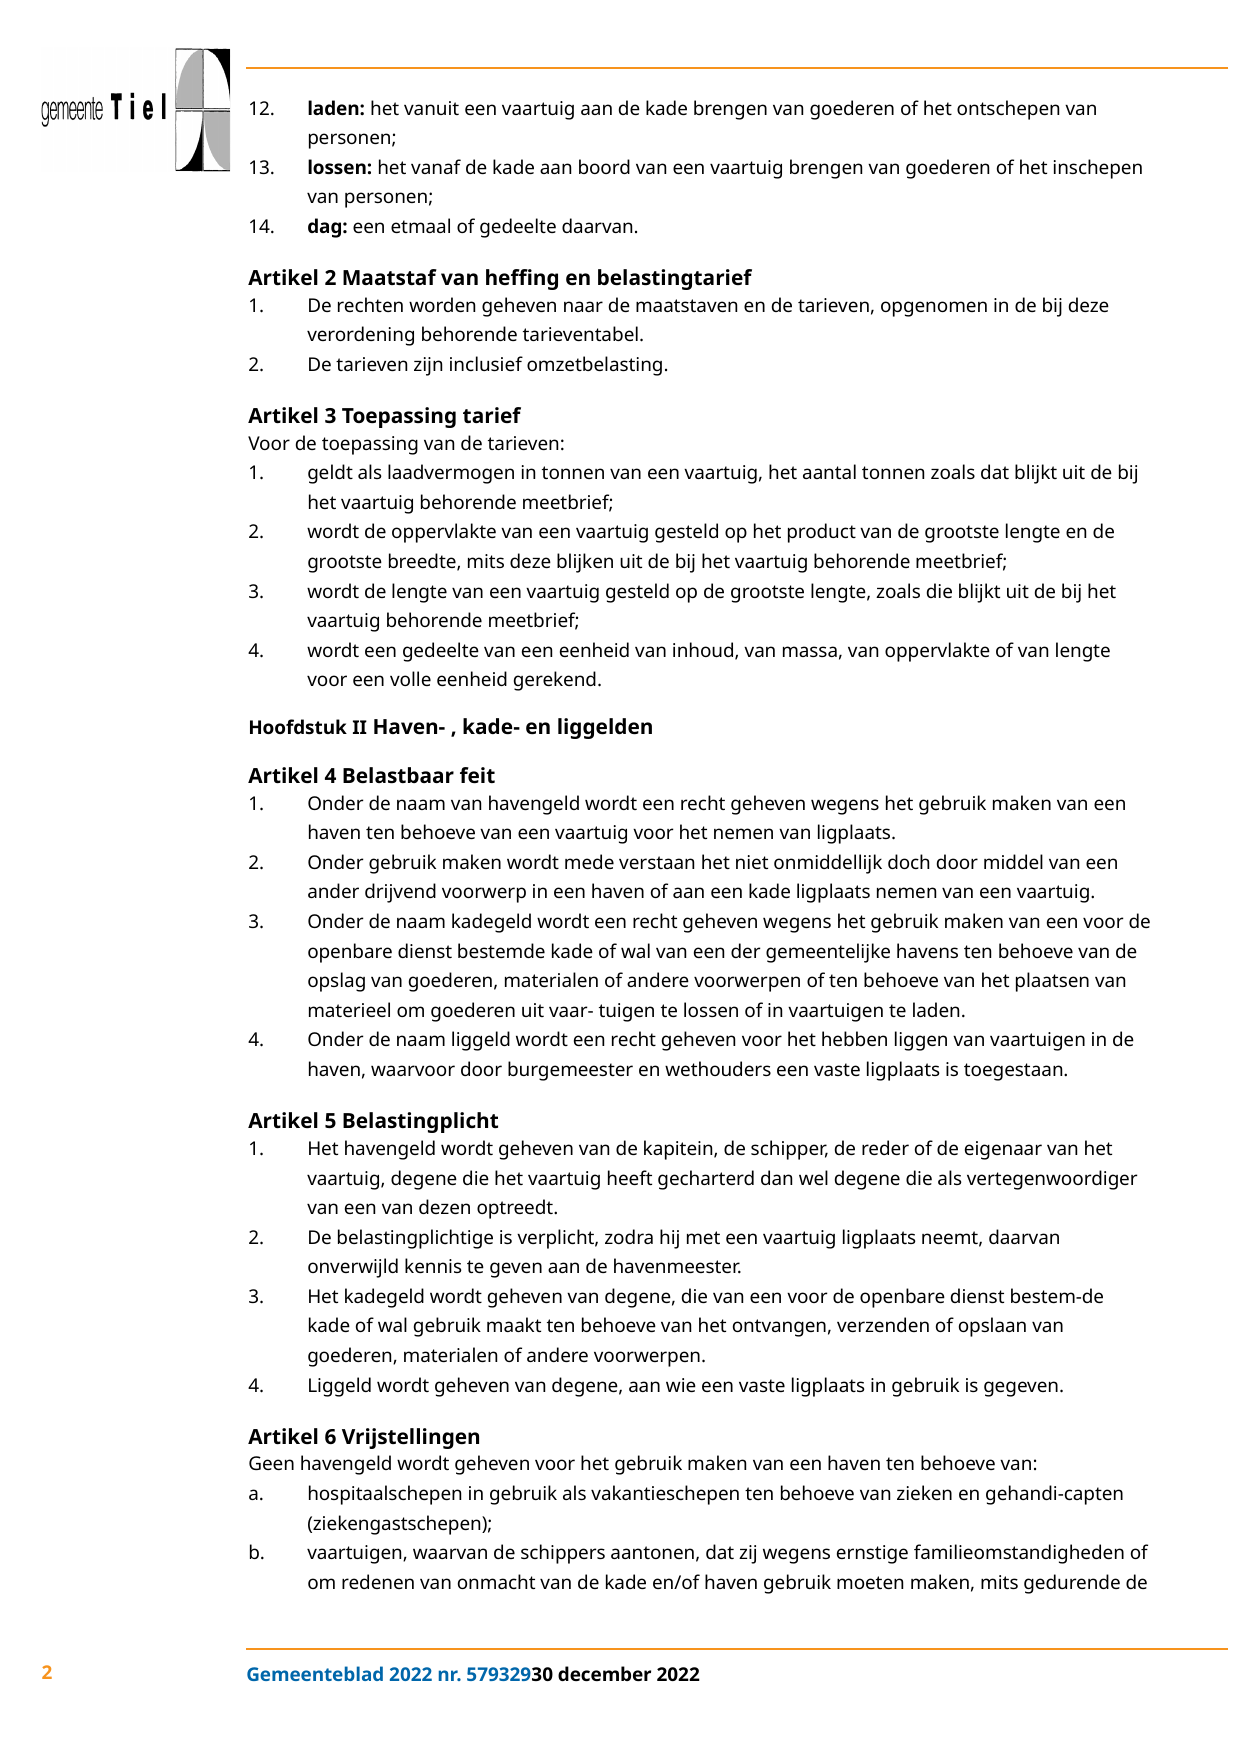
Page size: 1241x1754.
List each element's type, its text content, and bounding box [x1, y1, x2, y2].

list wordt de lengte van een vaartuig gesteld op de grootste lengte, zoals die blijkt uit de bij het vaartuig behorende meetbrief; [248, 578, 1152, 633]
text Artikel 2 Maatstaf van heffing en belastingtarief [248, 263, 1152, 292]
text Artikel 6 Vrijstellingen [248, 1422, 1152, 1451]
list Liggeld wordt geheven van degene, aan wie een vaste ligplaats in gebruik is gegeven. [248, 1372, 1152, 1397]
list Onder de naam liggeld wordt een recht geheven voor het hebben liggen van vaartuigen in de haven, waarvoor door burgemeester en wethouders een vaste ligplaats is toegestaan. [248, 1027, 1152, 1082]
list wordt een gedeelte van een eenheid van inhoud, van massa, van oppervlakte of van lengte voor een volle eenheid gerekend. [248, 637, 1152, 692]
list dag: een etmaal of gedeelte daarvan. [248, 213, 1152, 239]
list Het havengeld wordt geheven van de kapitein, de schipper, de reder of de eigenaar van het vaartuig, degene die het vaartuig heeft gecharterd dan wel degene die als vertegenwoordiger van een van dezen optreedt. [248, 1135, 1152, 1220]
list De rechten worden geheven naar de maatstaven en de tarieven, opgenomen in de bij deze verordening behorende tarieventabel. [248, 292, 1152, 347]
text Hoofdstuk II Haven- , kade- en liggelden [248, 712, 1152, 741]
text Artikel 5 Belastingplicht [248, 1107, 1152, 1135]
list laden: het vanuit een vaartuig aan de kade brengen van goederen of het ontschepen van personen; [248, 95, 1152, 150]
text Voor de toepassing van de tarieven: [248, 430, 1152, 456]
list vaartuigen, waarvan de schippers aantonen, dat zij wegens ernstige familieomstandigheden of om redenen van onmacht van de kade en/of haven gebruik moeten maken, mits gedurende de [248, 1539, 1152, 1595]
list hospitaalschepen in gebruik als vakantieschepen ten behoeve van zieken en gehandi-capten (ziekengastschepen); [248, 1480, 1152, 1536]
picture [41, 47, 231, 172]
text Artikel 4 Belastbaar feit [248, 762, 1152, 790]
list Onder de naam kadegeld wordt een recht geheven wegens het gebruik maken van een voor de openbare dienst bestemde kade of wal van een der gemeentelijke havens ten behoeve van de opslag van goederen, materialen of andere voorwerpen of ten behoeve van het plaatsen van materieel om goederen uit vaar- tuigen te lossen of in vaartuigen te laden. [248, 908, 1152, 1023]
text Artikel 3 Toepassing tarief [248, 402, 1152, 430]
list wordt de oppervlakte van een vaartuig gesteld op het product van de grootste lengte en de grootste breedte, mits deze blijken uit de bij het vaartuig behorende meetbrief; [248, 519, 1152, 574]
list Onder gebruik maken wordt mede verstaan het niet onmiddellijk doch door middel van een ander drijvend voorwerp in een haven of aan een kade ligplaats nemen van een vaartuig. [248, 849, 1152, 904]
list geldt als laadvermogen in tonnen van een vaartuig, het aantal tonnen zoals dat blijkt uit de bij het vaartuig behorende meetbrief; [248, 459, 1152, 515]
list lossen: het vanaf de kade aan boord van een vaartuig brengen van goederen of het inschepen van personen; [248, 154, 1152, 209]
list Het kadegeld wordt geheven van degene, die van een voor de openbare dienst bestem-de kade of wal gebruik maakt ten behoeve van het ontvangen, verzenden of opslaan van goederen, materialen of andere voorwerpen. [248, 1283, 1152, 1368]
list Onder de naam van havengeld wordt een recht geheven wegens het gebruik maken van een haven ten behoeve van een vaartuig voor het nemen van ligplaats. [248, 790, 1152, 845]
text Geen havengeld wordt geheven voor het gebruik maken van een haven ten behoeve van: [248, 1451, 1152, 1476]
list De tarieven zijn inclusief omzetbelasting. [248, 351, 1152, 377]
list De belastingplichtige is verplicht, zodra hij met een vaartuig ligplaats neemt, daarvan onverwijld kennis te geven aan de havenmeester. [248, 1224, 1152, 1279]
